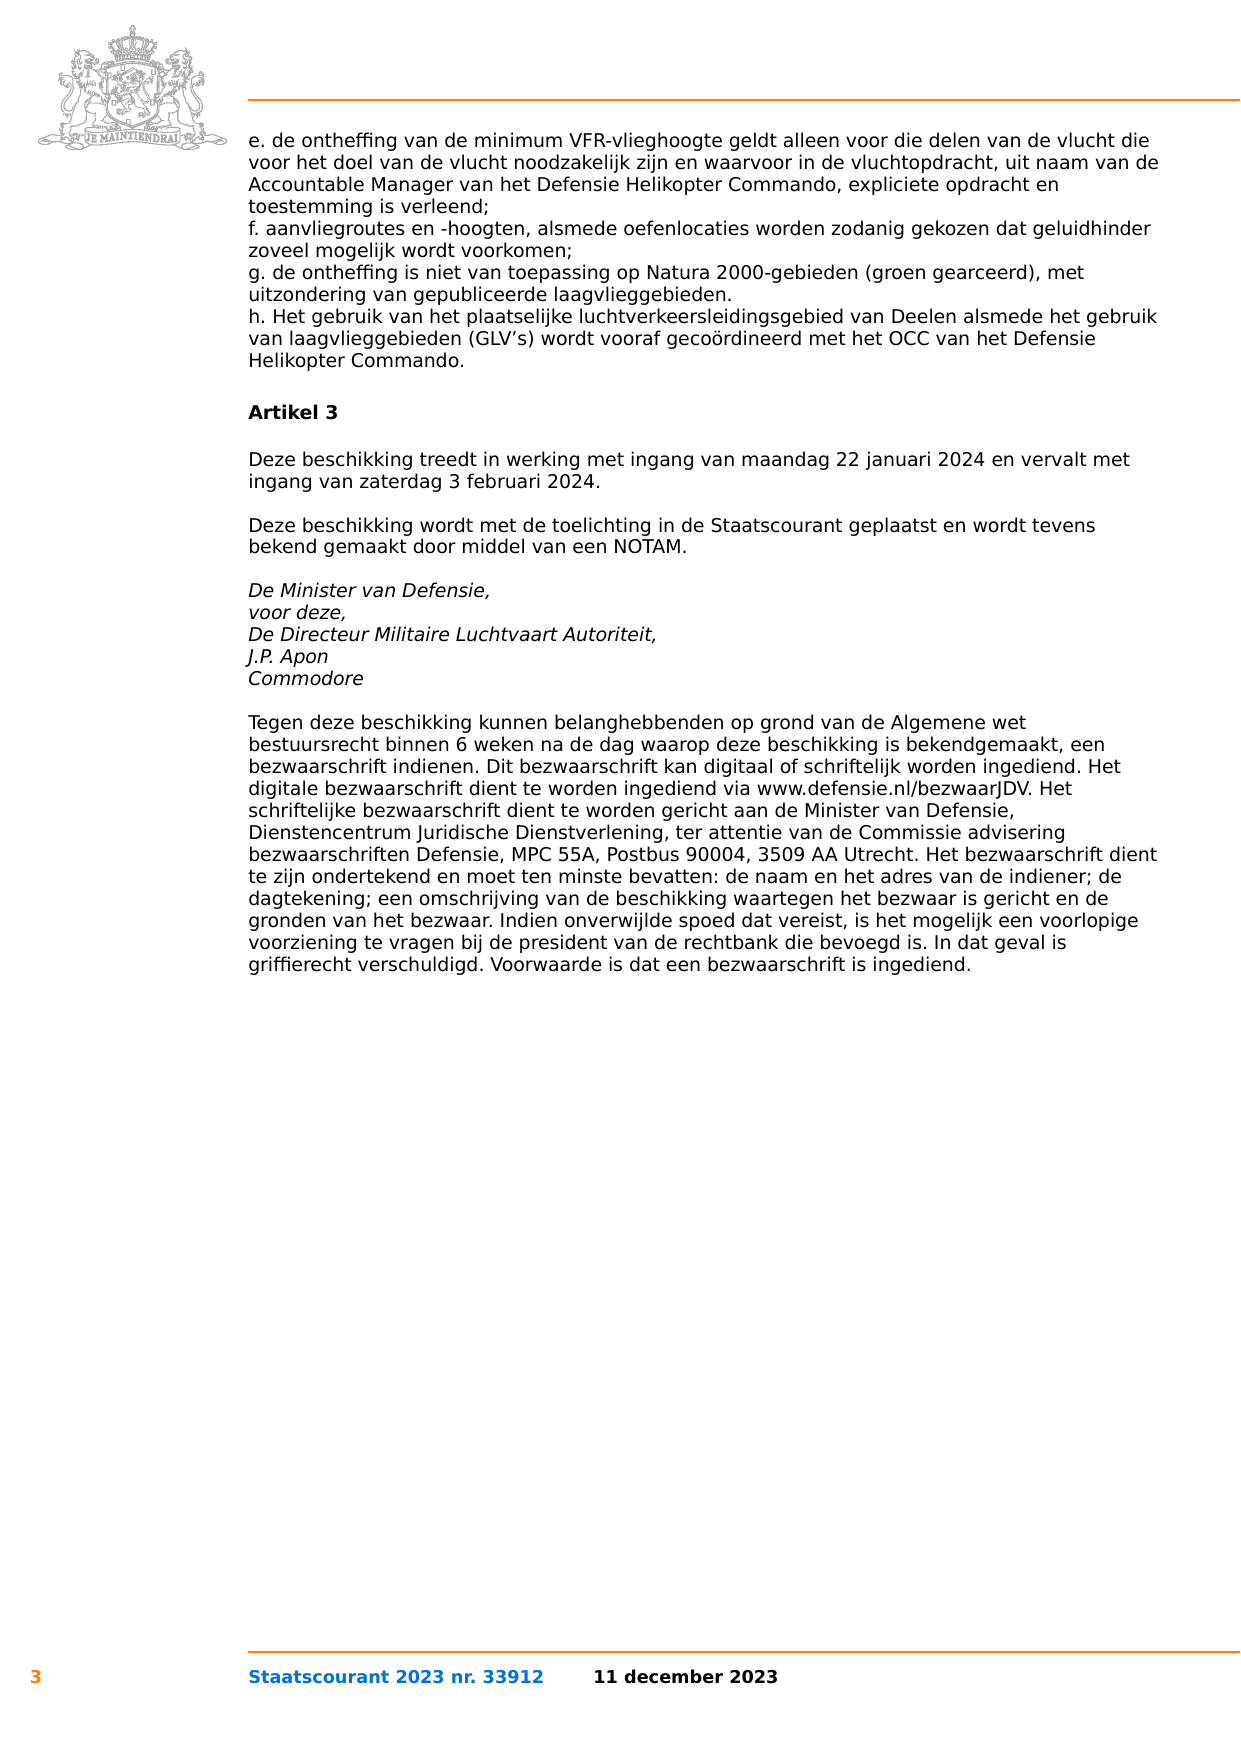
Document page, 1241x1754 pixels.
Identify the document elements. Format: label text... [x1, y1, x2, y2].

subtitle Artikel 3 [248, 402, 1163, 424]
text De Minister van Defensie, voor deze, De Directeur Militaire Luchtvaart Autoriteit, J.P. Apon Commodore [248, 580, 1163, 690]
text f. aanvliegroutes en -hoogten, alsmede oefenlocaties worden zodanig gekozen dat geluidhinder zoveel mogelijk wordt voorkomen; [248, 218, 1163, 262]
text Tegen deze beschikking kunnen belanghebbenden op grond van de Algemene wet bestuursrecht binnen 6 weken na de dag waarop deze beschikking is bekendgemaakt, een bezwaarschrift indienen. Dit bezwaarschrift kan digitaal of schriftelijk worden ingediend. Het digitale bezwaarschrift dient te worden ingediend via www.defensie.nl/bezwaarJDV. Het schriftelijke bezwaarschrift dient te worden gericht aan de Minister van Defensie, Dienstencentrum Juridische Dienstverlening, ter attentie van de Commissie advisering bezwaarschriften Defensie, MPC 55A, Postbus 90004, 3509 AA Utrecht. Het bezwaarschrift dient te zijn ondertekend en moet ten minste bevatten: de naam en het adres van de indiener; de dagtekening; een omschrijving van de beschikking waartegen het bezwaar is gericht en de gronden van het bezwaar. Indien onverwijlde spoed dat vereist, is het mogelijk een voorlopige voorziening te vragen bij de president van de rechtbank die bevoegd is. In dat geval is griffierecht verschuldigd. Voorwaarde is dat een bezwaarschrift is ingediend. [248, 712, 1163, 976]
text Deze beschikking treedt in werking met ingang van maandag 22 januari 2024 en vervalt met ingang van zaterdag 3 februari 2024. [248, 449, 1163, 493]
text e. de ontheffing van de minimum VFR-vlieghoogte geldt alleen voor die delen van de vlucht die voor het doel van de vlucht noodzakelijk zijn en waarvoor in de vluchtopdracht, uit naam van de Accountable Manager van het Defensie Helikopter Commando, expliciete opdracht en toestemming is verleend; [248, 130, 1163, 218]
text g. de ontheffing is niet van toepassing op Natura 2000-gebieden (groen gearceerd), met uitzondering van gepubliceerde laagvlieggebieden. [248, 262, 1163, 306]
text Deze beschikking wordt met de toelichting in de Staatscourant geplaatst en wordt tevens bekend gemaakt door middel van een NOTAM. [248, 514, 1163, 558]
picture [38, 25, 227, 150]
text h. Het gebruik van het plaatselijke luchtverkeersleidingsgebied van Deelen alsmede het gebruik van laagvlieggebieden (GLV’s) wordt vooraf gecoördineerd met het OCC van het Defensie Helikopter Commando. [248, 306, 1163, 372]
